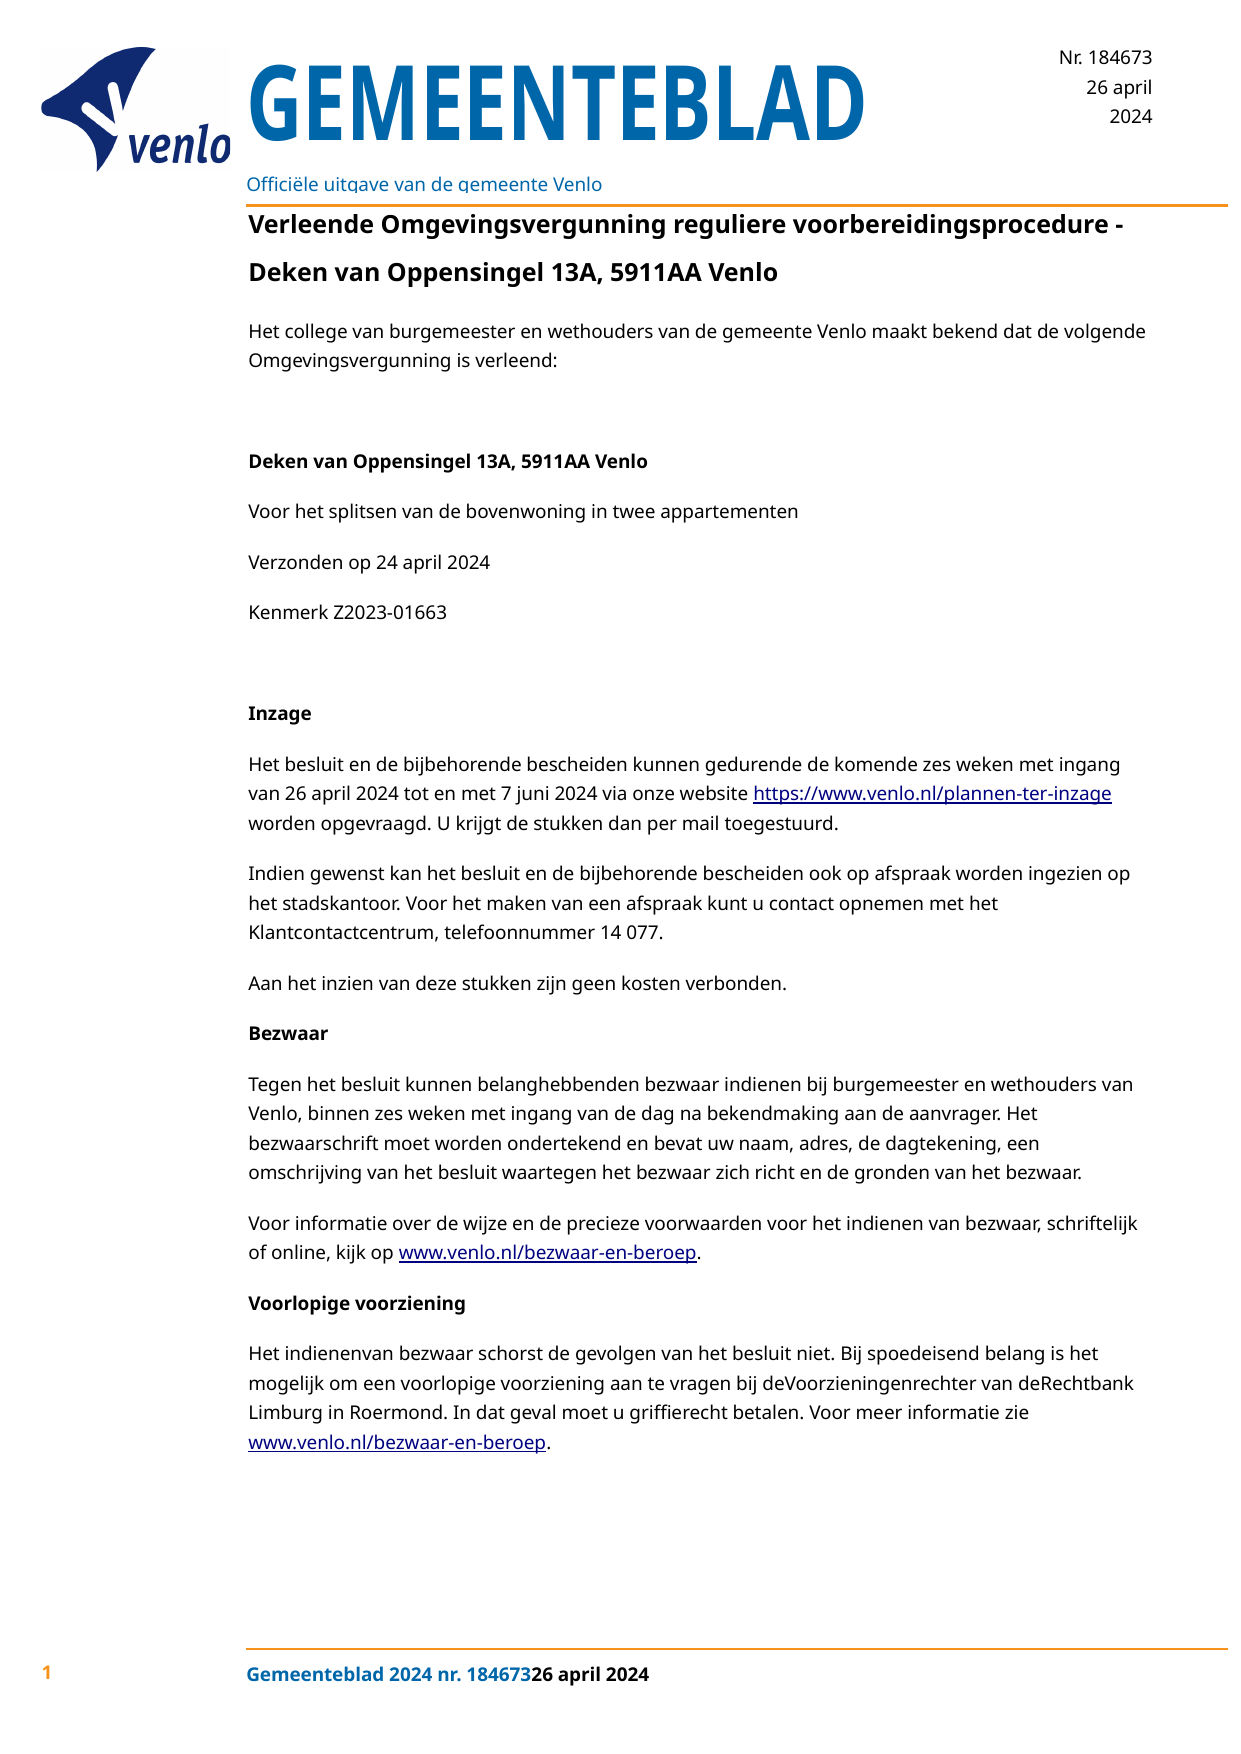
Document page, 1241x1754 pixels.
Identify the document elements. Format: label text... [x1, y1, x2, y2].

text Bezwaar [248, 1020, 1152, 1046]
text Kenmerk Z2023-01663 [248, 599, 1152, 625]
text Inzage [248, 700, 1152, 726]
text Het besluit en de bijbehorende bescheiden kunnen gedurende de komende zes weken met ingang van 26 april 2024 tot en met 7 juni 2024 via onze website https://www.venlo.nl/plannen-ter-inzage worden opgevraagd. U krijgt de stukken dan per mail toegestuurd. [248, 751, 1152, 836]
text Voor informatie over de wijze en de precieze voorwaarden voor het indienen van bezwaar, schriftelijk of online, kijk op www.venlo.nl/bezwaar-en-beroep. [248, 1210, 1152, 1265]
text Deken van Oppensingel 13A, 5911AA Venlo [248, 448, 1152, 474]
text Voorlopige voorziening [248, 1290, 1152, 1316]
picture [41, 47, 231, 172]
text Het college van burgemeester en wethouders van de gemeente Venlo maakt bekend dat de volgende Omgevingsvergunning is verleend: [248, 318, 1152, 373]
text Voor het splitsen van de bovenwoning in twee appartementen [248, 499, 1152, 524]
text Aan het inzien van deze stukken zijn geen kosten verbonden. [248, 970, 1152, 996]
text Tegen het besluit kunnen belanghebbenden bezwaar indienen bij burgemeester en wethouders van Venlo, binnen zes weken met ingang van de dag na bekendmaking aan de aanvrager. Het bezwaarschrift moet worden ondertekend en bevat uw naam, adres, de dagtekening, een omschrijving van het besluit waartegen het bezwaar zich richt en de gronden van het bezwaar. [248, 1071, 1152, 1185]
text Verzonden op 24 april 2024 [248, 549, 1152, 575]
text Verleende Omgevingsvergunning reguliere voorbereidingsprocedure - Deken van Oppensingel 13A, 5911AA Venlo [248, 207, 1152, 288]
text Het indienenvan bezwaar schorst de gevolgen van het besluit niet. Bij spoedeisend belang is het mogelijk om een voorlopige voorziening aan te vragen bij deVoorzieningenrechter van deRechtbank Limburg in Roermond. In dat geval moet u griffierecht betalen. Voor meer informatie zie www.venlo.nl/bezwaar-en-beroep. [248, 1340, 1152, 1455]
text Indien gewenst kan het besluit en de bijbehorende bescheiden ook op afspraak worden ingezien op het stadskantoor. Voor het maken van een afspraak kunt u contact opnemen met het Klantcontactcentrum, telefoonnummer 14 077. [248, 860, 1152, 945]
